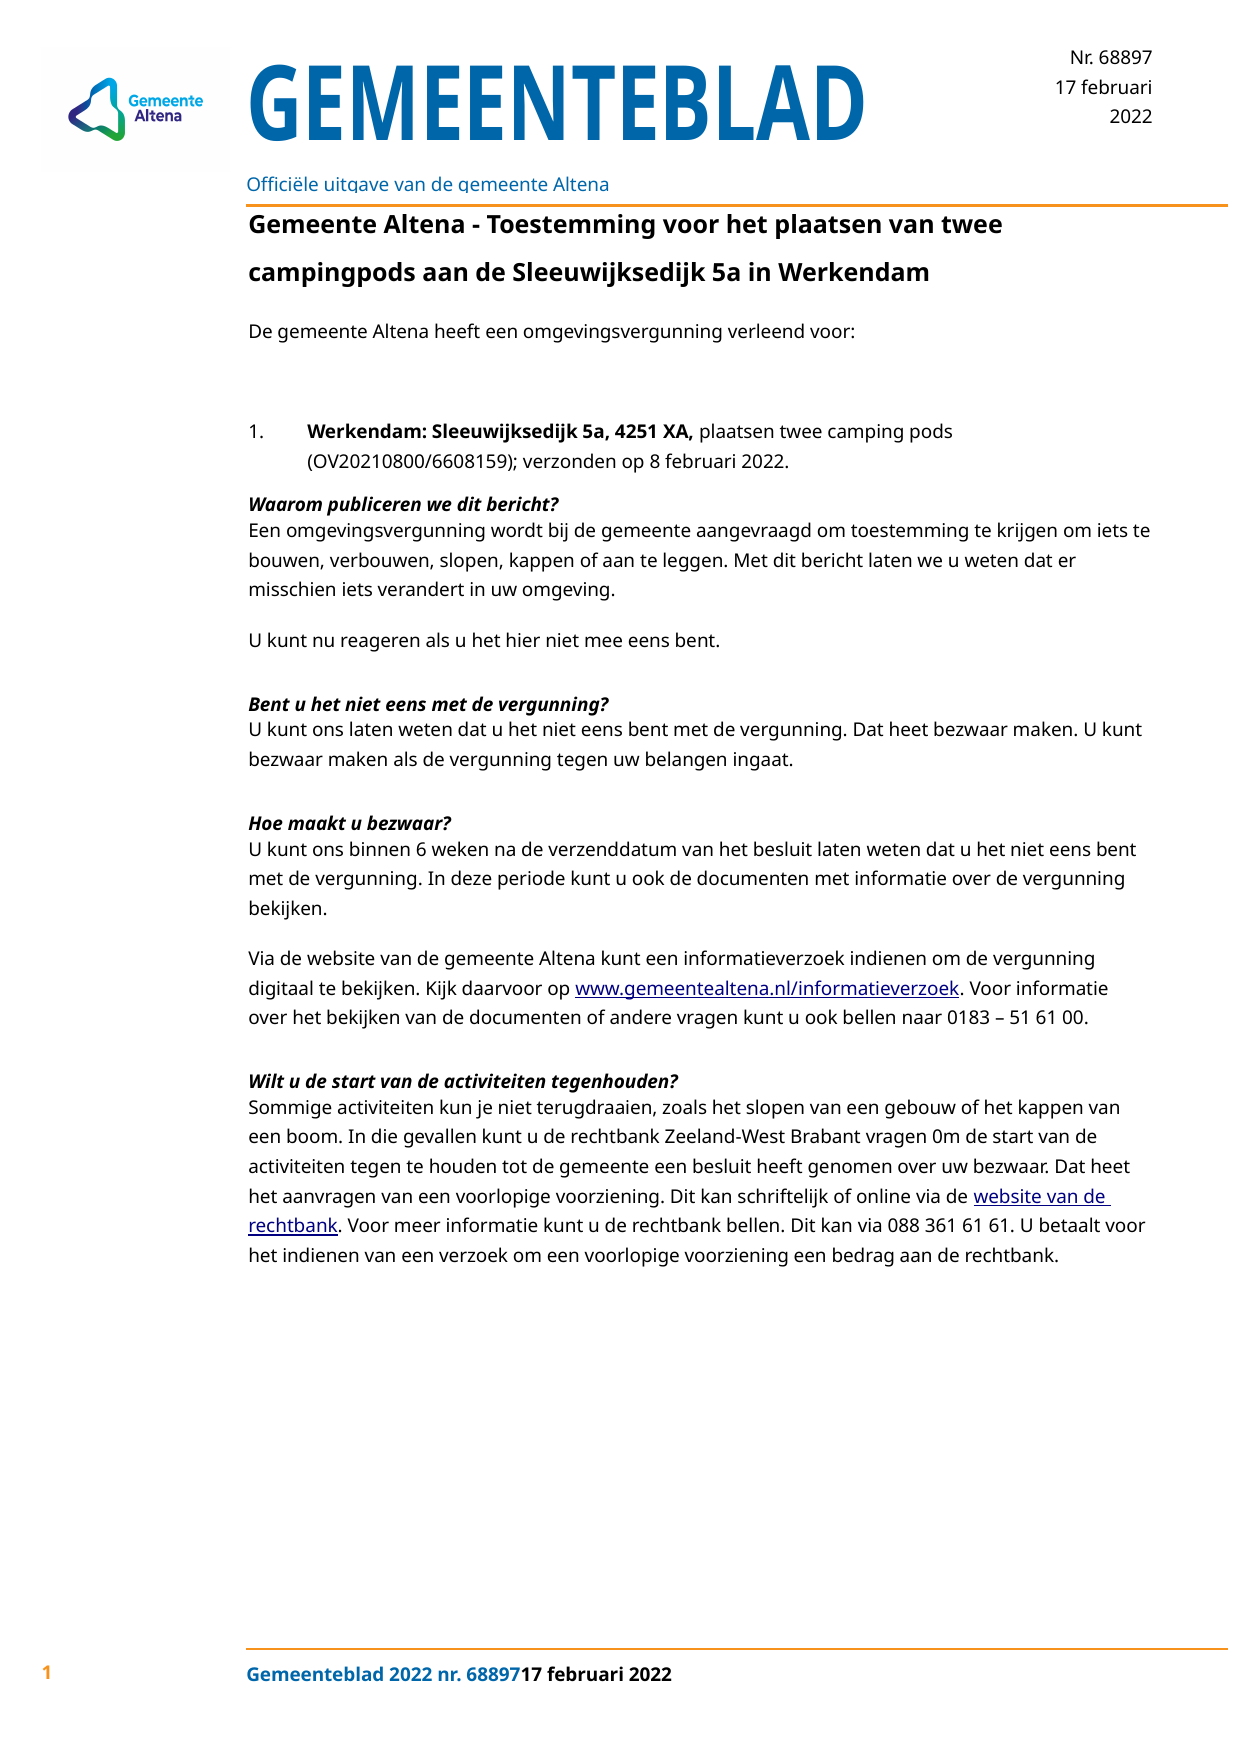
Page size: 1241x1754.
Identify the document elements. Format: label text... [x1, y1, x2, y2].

text Gemeente Altena - Toestemming voor het plaatsen van twee campingpods aan de Sleeuwijksedijk 5a in Werkendam [248, 207, 1152, 288]
text Een omgevingsvergunning wordt bij de gemeente aangevraagd om toestemming te krijgen om iets te bouwen, verbouwen, slopen, kappen of aan te leggen. Met dit bericht laten we u weten dat er misschien iets verandert in uw omgeving. [248, 517, 1152, 602]
list Werkendam: Sleeuwijksedijk 5a, 4251 XA, plaatsen twee camping pods (OV20210800/6608159); verzonden op 8 februari 2022. [248, 419, 1152, 474]
text Waarom publiceren we dit bericht? [248, 491, 1152, 517]
text De gemeente Altena heeft een omgevingsvergunning verleend voor: [248, 318, 1152, 344]
text Bent u het niet eens met de vergunning? [248, 691, 1152, 716]
text U kunt ons laten weten dat u het niet eens bent met de vergunning. Dat heet bezwaar maken. U kunt bezwaar maken als de vergunning tegen uw belangen ingaat. [248, 716, 1152, 772]
text Hoe maakt u bezwaar? [248, 810, 1152, 836]
picture [41, 47, 231, 172]
text Sommige activiteiten kun je niet terugdraaien, zoals het slopen van een gebouw of het kappen van een boom. In die gevallen kunt u de rechtbank Zeeland-West Brabant vragen 0m de start van de activiteiten tegen te houden tot de gemeente een besluit heeft genomen over uw bezwaar. Dat heet het aanvragen van een voorlopige voorziening. Dit kan schriftelijk of online via de website van de rechtbank. Voor meer informatie kunt u de rechtbank bellen. Dit kan via 088 361 61 61. U betaalt voor het indienen van een verzoek om een voorlopige voorziening een bedrag aan de rechtbank. [248, 1094, 1152, 1268]
text U kunt nu reageren als u het hier niet mee eens bent. [248, 627, 1152, 652]
text Via de website van de gemeente Altena kunt een informatieverzoek indienen om de vergunning digitaal te bekijken. Kijk daarvoor op www.gemeentealtena.nl/informatieverzoek. Voor informatie over het bekijken van de documenten of andere vragen kunt u ook bellen naar 0183 – 51 61 00. [248, 945, 1152, 1030]
text Wilt u de start van de activiteiten tegenhouden? [248, 1068, 1152, 1094]
text U kunt ons binnen 6 weken na de verzenddatum van het besluit laten weten dat u het niet eens bent met de vergunning. In deze periode kunt u ook de documenten met informatie over de vergunning bekijken. [248, 836, 1152, 921]
